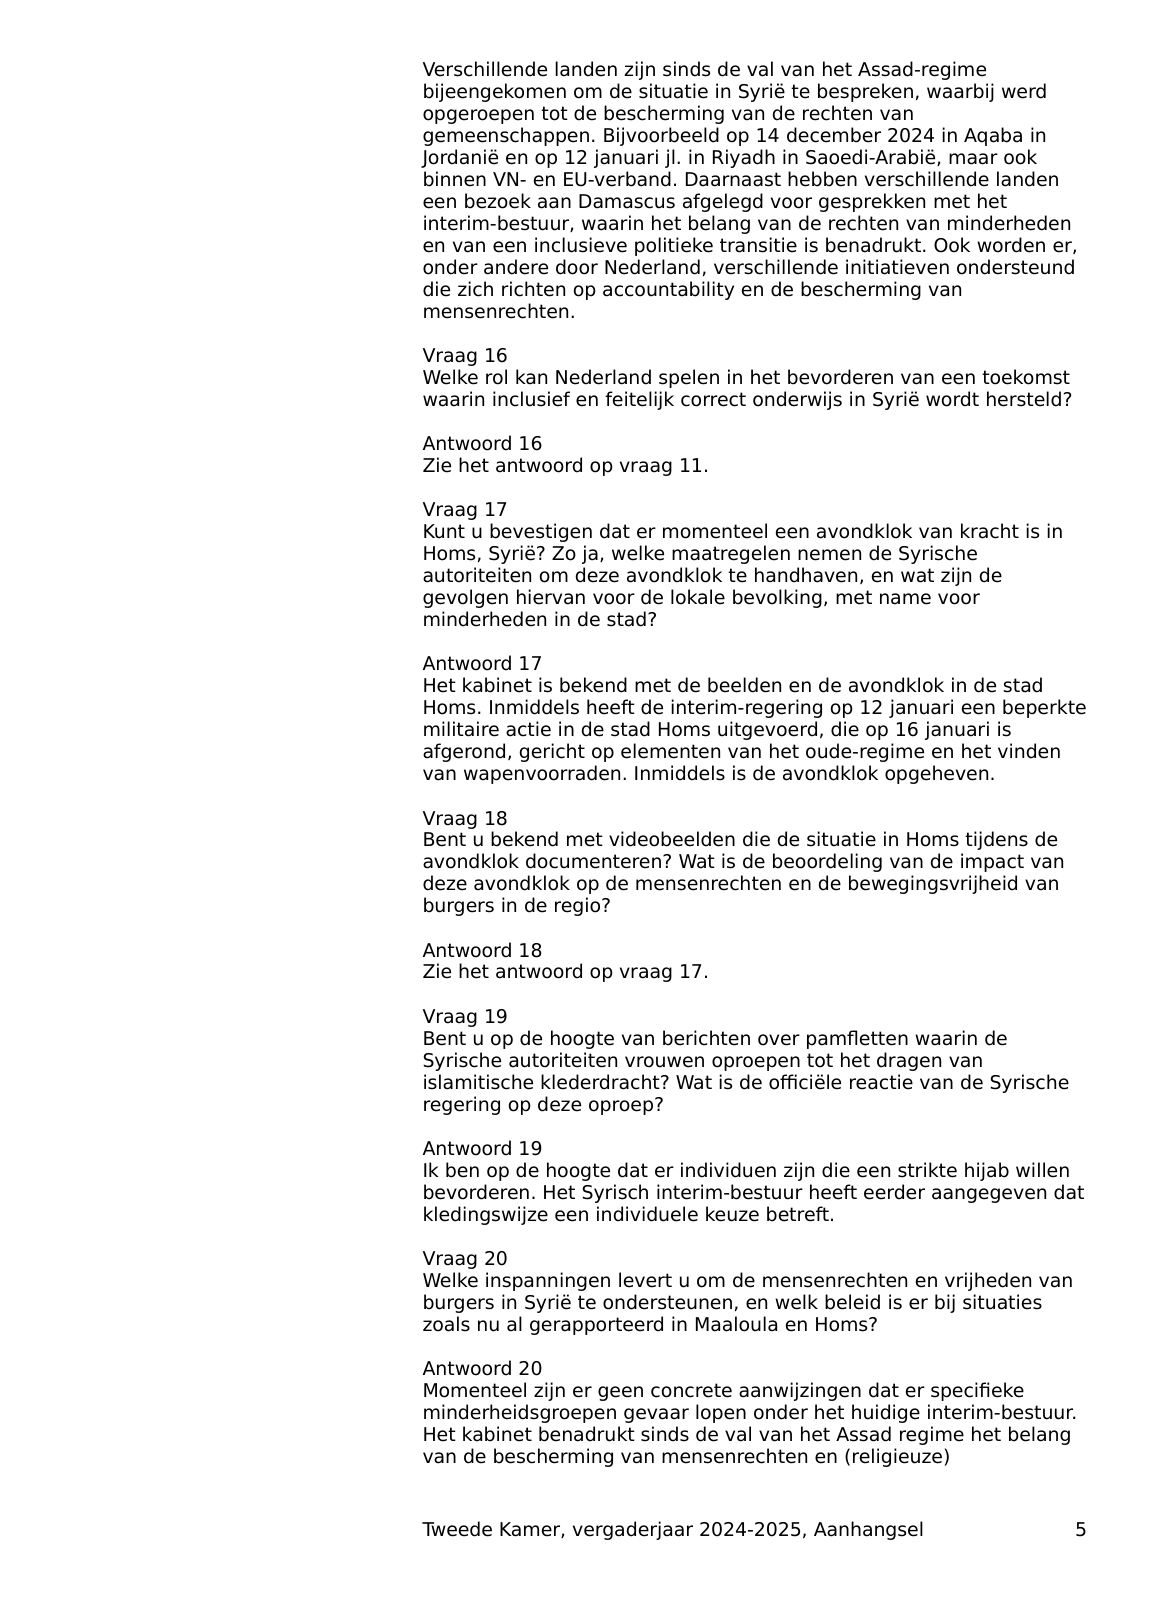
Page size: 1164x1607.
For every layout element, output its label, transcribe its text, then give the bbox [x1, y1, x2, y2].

text Zie het antwoord op vraag 11. [422, 455, 1087, 477]
text Kunt u bevestigen dat er momenteel een avondklok van kracht is in Homs, Syrië? Zo ja, welke maatregelen nemen de Syrische autoriteiten om deze avondklok te handhaven, en wat zijn de gevolgen hiervan voor de lokale bevolking, met name voor minderheden in de stad? [422, 521, 1087, 631]
text Zie het antwoord op vraag 17. [422, 961, 1087, 983]
text Welke inspanningen levert u om de mensenrechten en vrijheden van burgers in Syrië te ondersteunen, en welk beleid is er bij situaties zoals nu al gerapporteerd in Maaloula en Homs? [422, 1270, 1087, 1336]
text Welke rol kan Nederland spelen in het bevorderen van een toekomst waarin inclusief en feitelijk correct onderwijs in Syrië wordt hersteld? [422, 367, 1087, 411]
text Momenteel zijn er geen concrete aanwijzingen dat er specifieke minderheidsgroepen gevaar lopen onder het huidige interim-bestuur. Het kabinet benadrukt sinds de val van het Assad regime het belang van de bescherming van mensenrechten en (religieuze) [422, 1380, 1087, 1468]
text Verschillende landen zijn sinds de val van het Assad-regime bijeengekomen om de situatie in Syrië te bespreken, waarbij werd opgeroepen tot de bescherming van de rechten van gemeenschappen. Bijvoorbeeld op 14 december 2024 in Aqaba in Jordanië en op 12 januari jl. in Riyadh in Saoedi-Arabië, maar ook binnen VN- en EU-verband. Daarnaast hebben verschillende landen een bezoek aan Damascus afgelegd voor gesprekken met het interim-bestuur, waarin het belang van de rechten van minderheden en van een inclusieve politieke transitie is benadrukt. Ook worden er, onder andere door Nederland, verschillende initiatieven ondersteund die zich richten op accountability en de bescherming van mensenrechten. [422, 59, 1087, 323]
text Vraag 17 [422, 499, 1087, 521]
text Antwoord 19 [422, 1138, 1087, 1160]
text Het kabinet is bekend met de beelden en de avondklok in de stad Homs. Inmiddels heeft de interim-regering op 12 januari een beperkte militaire actie in de stad Homs uitgevoerd, die op 16 januari is afgerond, gericht op elementen van het oude-regime en het vinden van wapenvoorraden. Inmiddels is de avondklok opgeheven. [422, 675, 1087, 785]
text Antwoord 16 [422, 433, 1087, 455]
text Bent u bekend met videobeelden die de situatie in Homs tijdens de avondklok documenteren? Wat is de beoordeling van de impact van deze avondklok op de mensenrechten en de bewegingsvrijheid van burgers in de regio? [422, 829, 1087, 917]
text Vraag 18 [422, 807, 1087, 829]
text Bent u op de hoogte van berichten over pamfletten waarin de Syrische autoriteiten vrouwen oproepen tot het dragen van islamitische klederdracht? Wat is de officiële reactie van de Syrische regering op deze oproep? [422, 1028, 1087, 1116]
text Antwoord 17 [422, 653, 1087, 675]
text Vraag 19 [422, 1006, 1087, 1028]
text Antwoord 18 [422, 939, 1087, 961]
text Vraag 16 [422, 345, 1087, 367]
text Ik ben op de hoogte dat er individuen zijn die een strikte hijab willen bevorderen. Het Syrisch interim-bestuur heeft eerder aangegeven dat kledingswijze een individuele keuze betreft. [422, 1160, 1087, 1226]
text Antwoord 20 [422, 1358, 1087, 1380]
text Vraag 20 [422, 1248, 1087, 1270]
